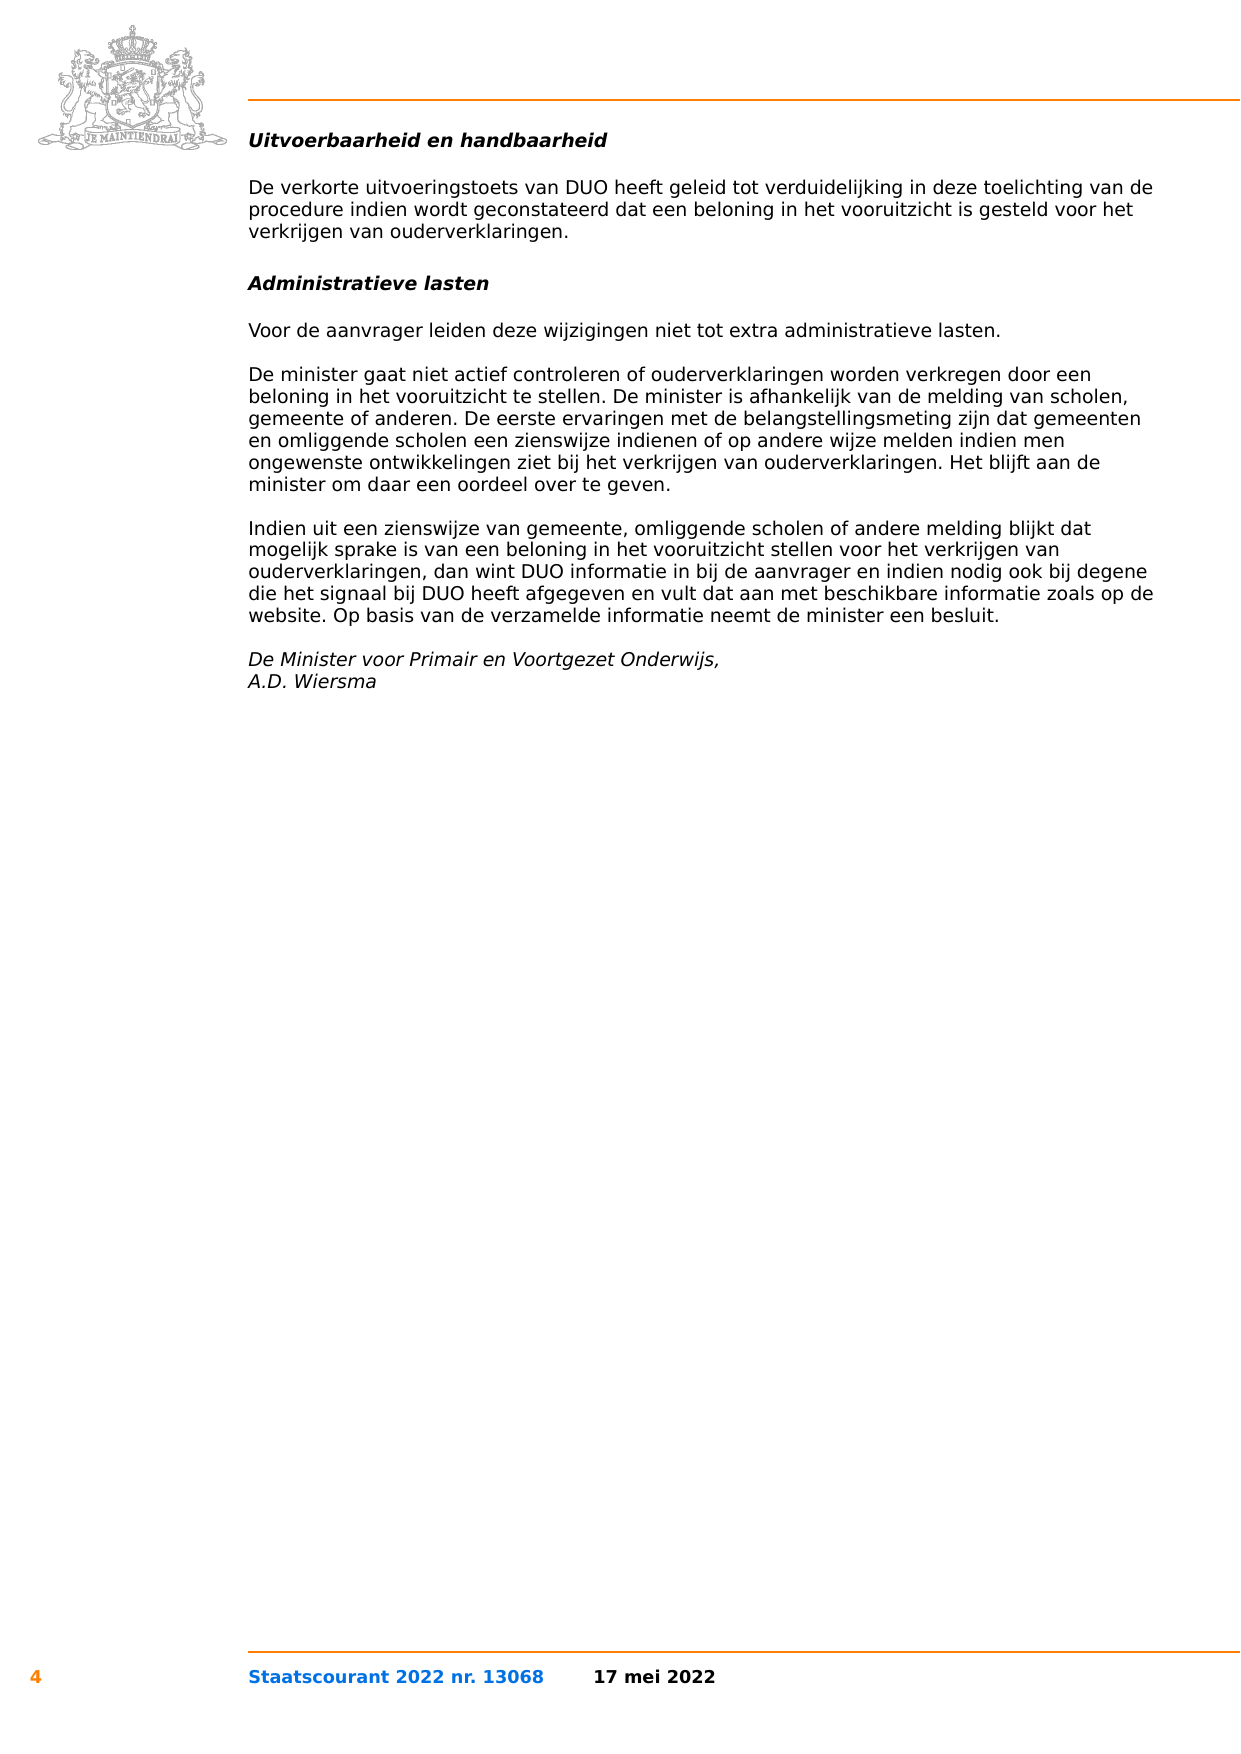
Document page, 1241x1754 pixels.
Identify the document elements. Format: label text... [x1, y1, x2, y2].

text Voor de aanvrager leiden deze wijzigingen niet tot extra administratieve lasten. [248, 320, 1163, 342]
subtitle Uitvoerbaarheid en handbaarheid [248, 130, 1163, 152]
text Indien uit een zienswijze van gemeente, omliggende scholen of andere melding blijkt dat mogelijk sprake is van een beloning in het vooruitzicht stellen voor het verkrijgen van ouderverklaringen, dan wint DUO informatie in bij de aanvrager en indien nodig ook bij degene die het signaal bij DUO heeft afgegeven en vult dat aan met beschikbare informatie zoals op de website. Op basis van de verzamelde informatie neemt de minister een besluit. [248, 517, 1163, 627]
text De minister gaat niet actief controleren of ouderverklaringen worden verkregen door een beloning in het vooruitzicht te stellen. De minister is afhankelijk van de melding van scholen, gemeente of anderen. De eerste ervaringen met de belangstellingsmeting zijn dat gemeenten en omliggende scholen een zienswijze indienen of op andere wijze melden indien men ongewenste ontwikkelingen ziet bij het verkrijgen van ouderverklaringen. Het blijft aan de minister om daar een oordeel over te geven. [248, 364, 1163, 496]
subtitle Administratieve lasten [248, 273, 1163, 295]
picture [38, 25, 227, 150]
text De Minister voor Primair en Voortgezet Onderwijs, A.D. Wiersma [248, 649, 1163, 693]
text De verkorte uitvoeringstoets van DUO heeft geleid tot verduidelijking in deze toelichting van de procedure indien wordt geconstateerd dat een beloning in het vooruitzicht is gesteld voor het verkrijgen van ouderverklaringen. [248, 177, 1163, 243]
